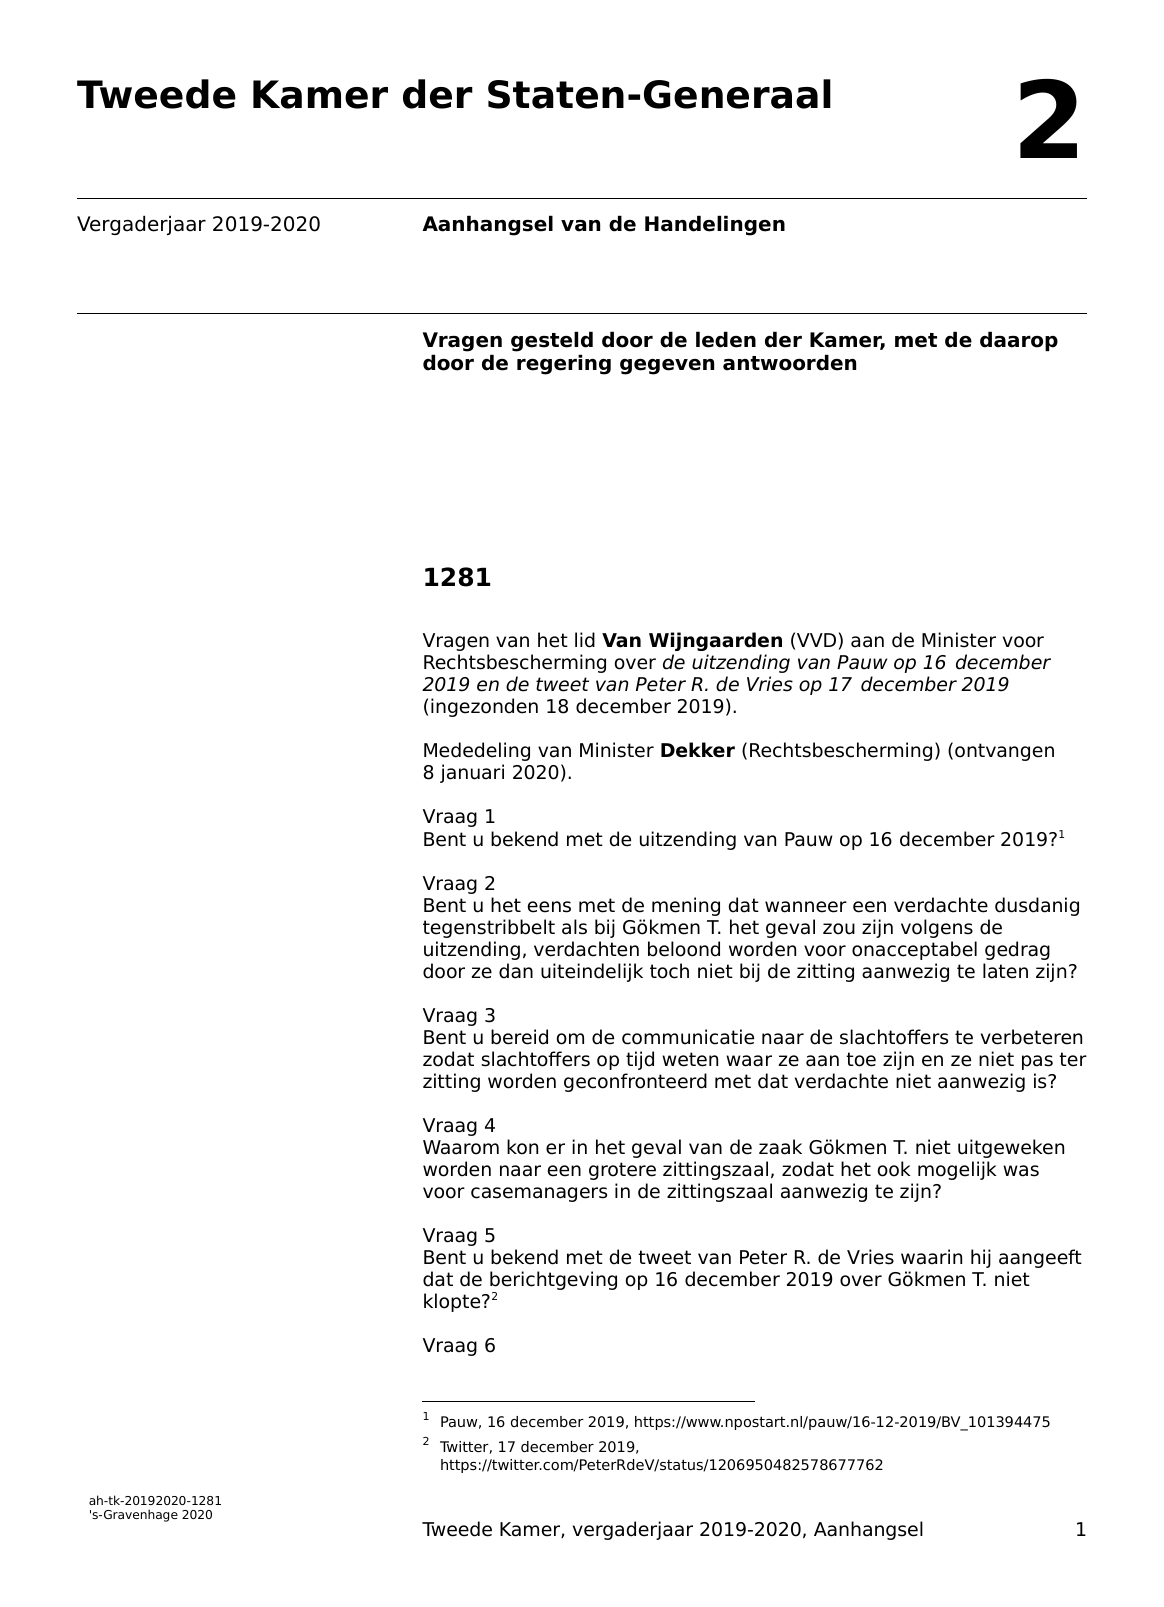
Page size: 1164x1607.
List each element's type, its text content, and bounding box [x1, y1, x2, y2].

text Bent u bekend met de tweet van Peter R. de Vries waarin hij aangeeft dat de berichtgeving op 16 december 2019 over Gökmen T. niet klopte? [422, 1247, 1087, 1313]
text 1281 [422, 563, 1087, 592]
text Mededeling van Minister Dekker (Rechtsbescherming) (ontvangen 8 januari 2020). [422, 740, 1087, 784]
text Vraag 1 [422, 806, 1087, 828]
text Waarom kon er in het geval van de zaak Gökmen T. niet uitgeweken worden naar een grotere zittingszaal, zodat het ook mogelijk was voor casemanagers in de zittingszaal aanwezig te zijn? [422, 1137, 1087, 1203]
text Pauw, 16 december 2019, https://www.npostart.nl/pauw/16-12-2019/BV_101394475 [422, 1410, 1087, 1432]
text ah-tk-20192020-1281 [88, 1494, 323, 1508]
text Vraag 5 [422, 1225, 1087, 1247]
text 's-Gravenhage 2020 [88, 1508, 323, 1522]
table_cell Aanhangsel van de Handelingen [422, 199, 1087, 313]
text Vraag 3 [422, 1005, 1087, 1027]
text Vraag 4 [422, 1115, 1087, 1137]
table_cell Vragen gesteld door de leden der Kamer, met de daarop door de regering gegeven antwoorden [422, 314, 1087, 375]
text Vragen van het lid Van Wijngaarden (VVD) aan de Minister voor Rechtsbescherming over de uitzending van Pauw op 16 december 2019 en de tweet van Peter R. de Vries op 17 december 2019 (ingezonden 18 december 2019). [422, 630, 1087, 718]
text Vraag 6 [422, 1335, 1087, 1357]
text Bent u bekend met de uitzending van Pauw op 16 december 2019? [422, 828, 1087, 850]
text Bent u bereid om de communicatie naar de slachtoffers te verbeteren zodat slachtoffers op tijd weten waar ze aan toe zijn en ze niet pas ter zitting worden geconfronteerd met dat verdachte niet aanwezig is? [422, 1027, 1087, 1093]
text Twitter, 17 december 2019, https://twitter.com/PeterRdeV/status/1206950482578677762 [422, 1435, 1087, 1474]
text Vraag 2 [422, 873, 1087, 894]
table_cell [77, 314, 422, 375]
table_header 2 [886, 59, 1087, 198]
text Bent u het eens met de mening dat wanneer een verdachte dusdanig tegenstribbelt als bij Gökmen T. het geval zou zijn volgens de uitzending, verdachten beloond worden voor onacceptabel gedrag door ze dan uiteindelijk toch niet bij de zitting aanwezig te laten zijn? [422, 894, 1087, 982]
table_header Tweede Kamer der Staten-Generaal [77, 59, 886, 198]
table_cell Vergaderjaar 2019-2020 [77, 199, 422, 313]
